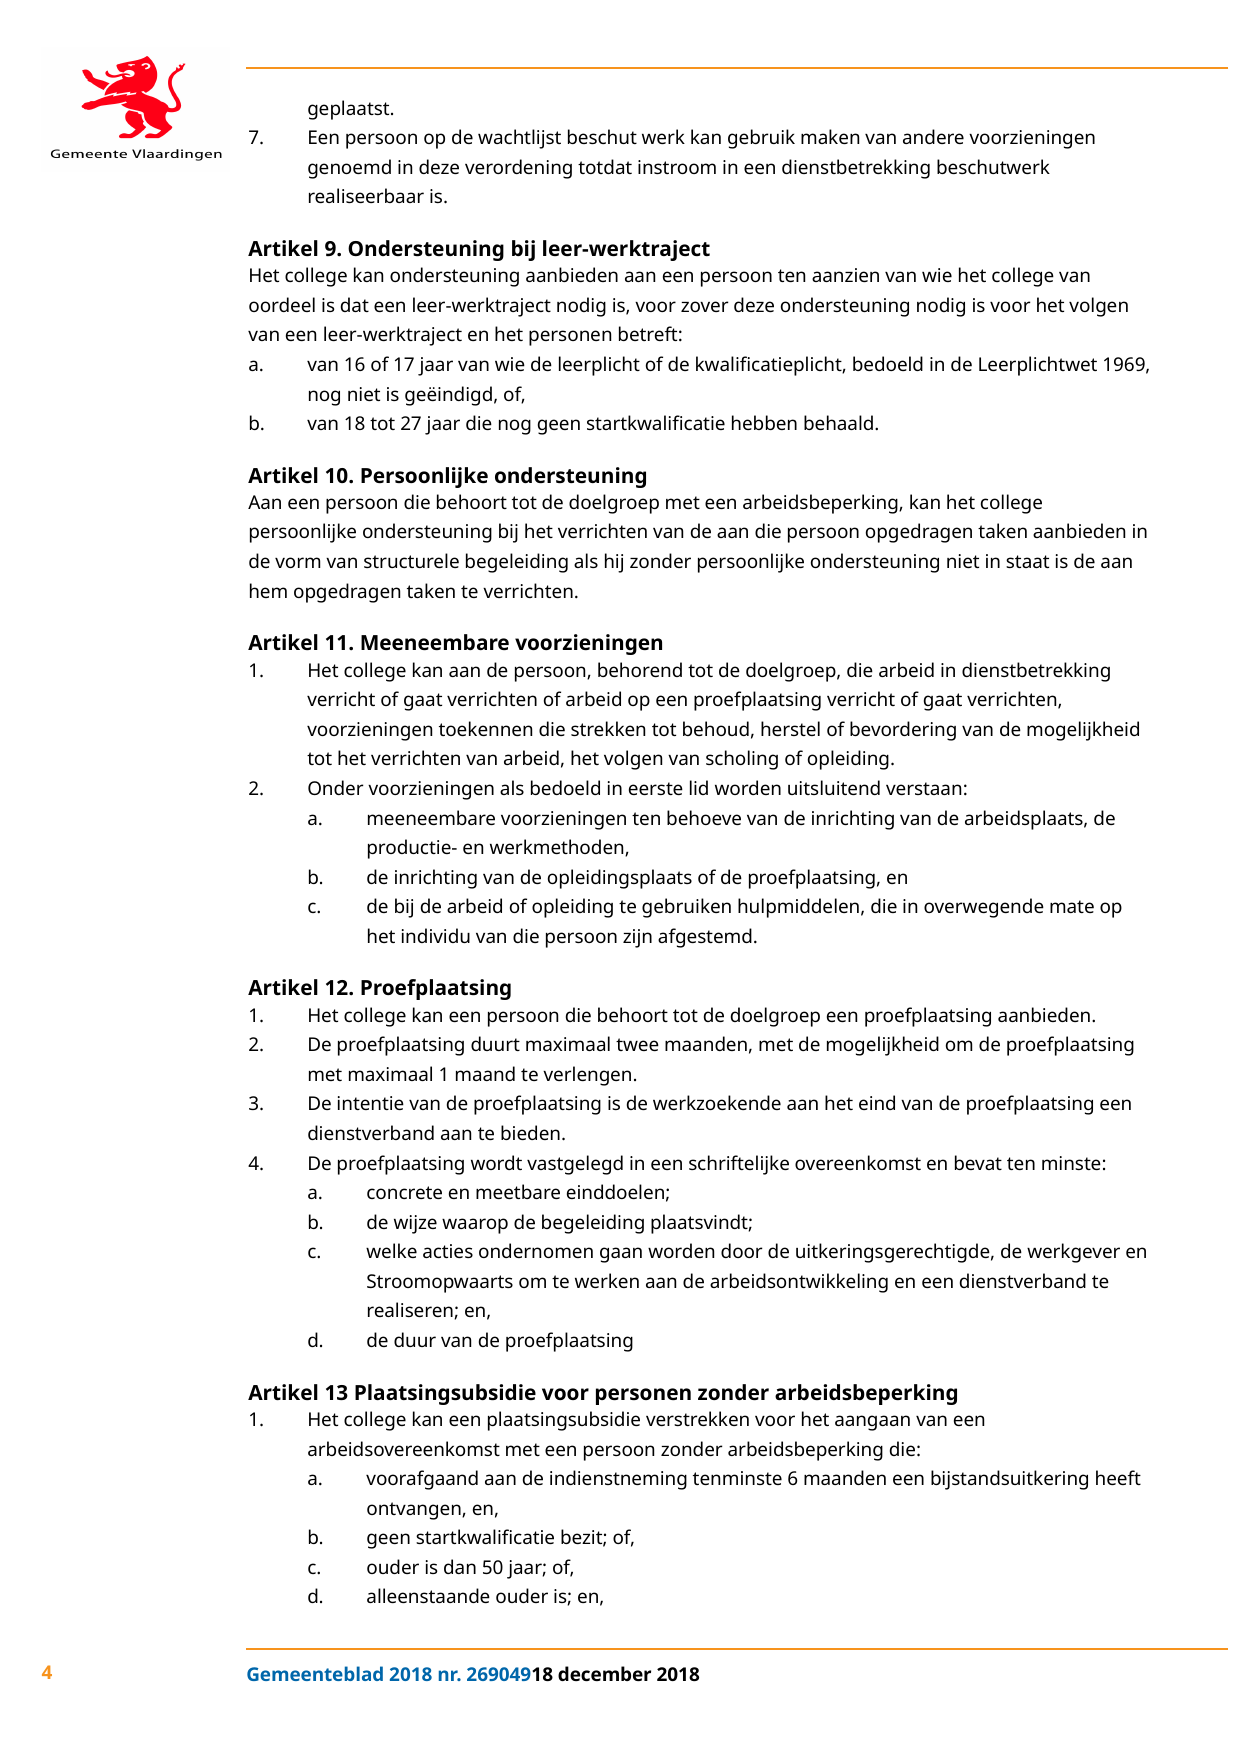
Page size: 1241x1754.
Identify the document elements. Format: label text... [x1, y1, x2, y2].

list De proefplaatsing duurt maximaal twee maanden, met de mogelijkheid om de proefplaatsing met maximaal 1 maand te verlengen. [248, 1031, 1152, 1087]
list geplaatst. [248, 95, 1152, 121]
list ouder is dan 50 jaar; of, [307, 1554, 1152, 1580]
list Een persoon op de wachtlijst beschut werk kan gebruik maken van andere voorzieningen genoemd in deze verordening totdat instroom in een dienstbetrekking beschutwerk realiseerbaar is. [248, 124, 1152, 209]
list Het college kan een persoon die behoort tot de doelgroep een proefplaatsing aanbieden. [248, 1002, 1152, 1028]
text Artikel 11. Meeneembare voorzieningen [248, 628, 1152, 657]
picture [41, 47, 231, 172]
text Het college kan ondersteuning aanbieden aan een persoon ten aanzien van wie het college van oordeel is dat een leer-werktraject nodig is, voor zover deze ondersteuning nodig is voor het volgen van een leer-werktraject en het personen betreft: [248, 262, 1152, 347]
list alleenstaande ouder is; en, [307, 1584, 1152, 1609]
list van 18 tot 27 jaar die nog geen startkwalificatie hebben behaald. [248, 410, 1152, 436]
list De proefplaatsing wordt vastgelegd in een schriftelijke overeenkomst en bevat ten minste: [248, 1150, 1152, 1176]
list geen startkwalificatie bezit; of, [307, 1524, 1152, 1550]
list de duur van de proefplaatsing [307, 1327, 1152, 1353]
list van 16 of 17 jaar van wie de leerplicht of de kwalificatieplicht, bedoeld in de Leerplichtwet 1969, nog niet is geëindigd, of, [248, 351, 1152, 406]
text Artikel 13 Plaatsingsubsidie voor personen zonder arbeidsbeperking [248, 1378, 1152, 1406]
list de inrichting van de opleidingsplaats of de proefplaatsing, en [307, 864, 1152, 889]
text Aan een persoon die behoort tot de doelgroep met een arbeidsbeperking, kan het college persoonlijke ondersteuning bij het verrichten van de aan die persoon opgedragen taken aanbieden in de vorm van structurele begeleiding als hij zonder persoonlijke ondersteuning niet in staat is de aan hem opgedragen taken te verrichten. [248, 489, 1152, 604]
list de wijze waarop de begeleiding plaatsvindt; [307, 1209, 1152, 1235]
text Artikel 10. Persoonlijke ondersteuning [248, 461, 1152, 489]
list De intentie van de proefplaatsing is de werkzoekende aan het eind van de proefplaatsing een dienstverband aan te bieden. [248, 1091, 1152, 1146]
list concrete en meetbare einddoelen; [307, 1179, 1152, 1205]
text Artikel 12. Proefplaatsing [248, 973, 1152, 1002]
list Het college kan aan de persoon, behorend tot de doelgroep, die arbeid in dienstbetrekking verricht of gaat verrichten of arbeid op een proefplaatsing verricht of gaat verrichten, voorzieningen toekennen die strekken tot behoud, herstel of bevordering van de mogelijkheid tot het verrichten van arbeid, het volgen van scholing of opleiding. [248, 657, 1152, 771]
list voorafgaand aan de indienstneming tenminste 6 maanden een bijstandsuitkering heeft ontvangen, en, [307, 1465, 1152, 1521]
list de bij de arbeid of opleiding te gebruiken hulpmiddelen, die in overwegende mate op het individu van die persoon zijn afgestemd. [307, 893, 1152, 949]
list welke acties ondernomen gaan worden door de uitkeringsgerechtigde, de werkgever en Stroomopwaarts om te werken aan de arbeidsontwikkeling en een dienstverband te realiseren; en, [307, 1238, 1152, 1323]
list Het college kan een plaatsingsubsidie verstrekken voor het aangaan van een arbeidsovereenkomst met een persoon zonder arbeidsbeperking die: [248, 1406, 1152, 1461]
text Artikel 9. Ondersteuning bij leer-werktraject [248, 234, 1152, 262]
list meeneembare voorzieningen ten behoeve van de inrichting van de arbeidsplaats, de productie- en werkmethoden, [307, 805, 1152, 860]
list Onder voorzieningen als bedoeld in eerste lid worden uitsluitend verstaan: [248, 775, 1152, 801]
